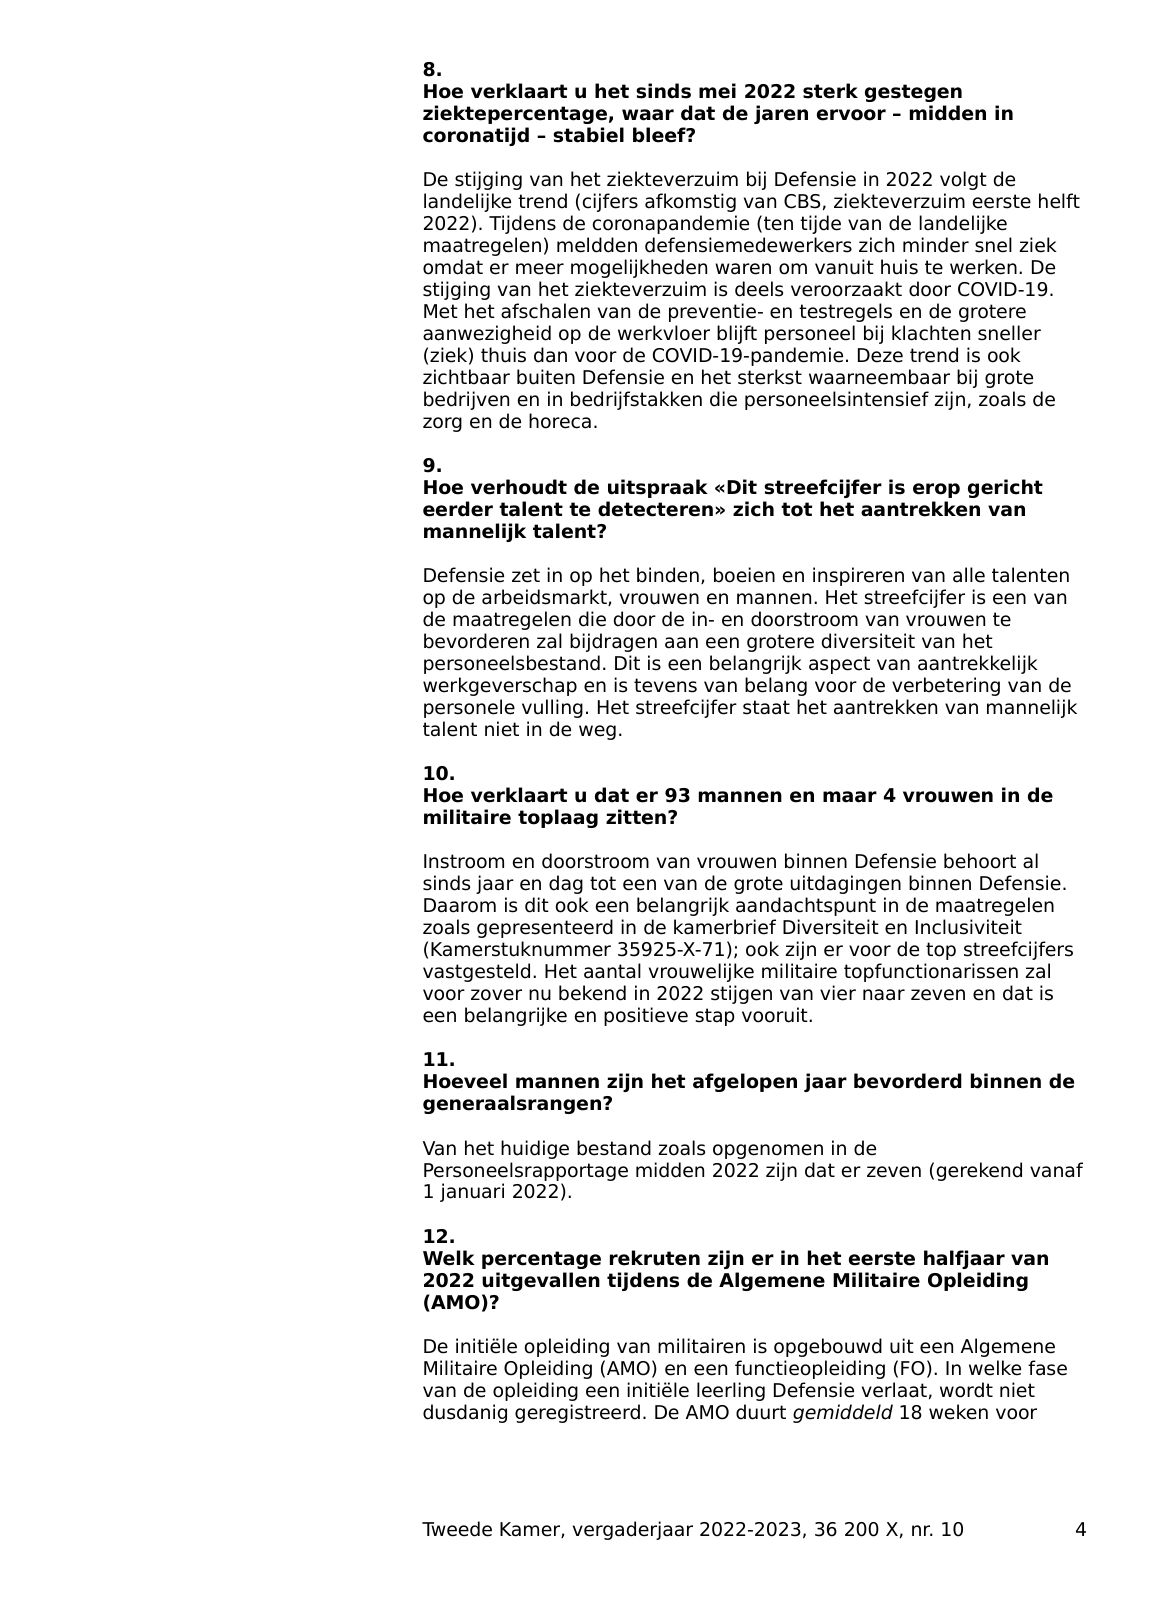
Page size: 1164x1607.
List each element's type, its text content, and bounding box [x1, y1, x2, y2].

text De initiële opleiding van militairen is opgebouwd uit een Algemene Militaire Opleiding (AMO) en een functieopleiding (FO). In welke fase van de opleiding een initiële leerling Defensie verlaat, wordt niet dusdanig geregistreerd. De AMO duurt gemiddeld 18 weken voor [422, 1336, 1087, 1424]
text Welk percentage rekruten zijn er in het eerste halfjaar van 2022 uitgevallen tijdens de Algemene Militaire Opleiding (AMO)? [422, 1248, 1087, 1313]
text De stijging van het ziekteverzuim bij Defensie in 2022 volgt de landelijke trend (cijfers afkomstig van CBS, ziekteverzuim eerste helft 2022). Tijdens de coronapandemie (ten tijde van de landelijke maatregelen) meldden defensiemedewerkers zich minder snel ziek omdat er meer mogelijkheden waren om vanuit huis te werken. De stijging van het ziekteverzuim is deels veroorzaakt door COVID-19. Met het afschalen van de preventie- en testregels en de grotere aanwezigheid op de werkvloer blijft personeel bij klachten sneller (ziek) thuis dan voor de COVID-19-pandemie. Deze trend is ook zichtbaar buiten Defensie en het sterkst waarneembaar bij grote bedrijven en in bedrijfstakken die personeelsintensief zijn, zoals de zorg en de horeca. [422, 169, 1087, 433]
text 11. [422, 1049, 1087, 1071]
text Hoe verhoudt de uitspraak «Dit streefcijfer is erop gericht eerder talent te detecteren» zich tot het aantrekken van mannelijk talent? [422, 477, 1087, 543]
text Instroom en doorstroom van vrouwen binnen Defensie behoort al sinds jaar en dag tot een van de grote uitdagingen binnen Defensie. Daarom is dit ook een belangrijk aandachtspunt in de maatregelen zoals gepresenteerd in de kamerbrief Diversiteit en Inclusiviteit (Kamerstuknummer 35925-X-71); ook zijn er voor de top streefcijfers vastgesteld. Het aantal vrouwelijke militaire topfunctionarissen zal voor zover nu bekend in 2022 stijgen van vier naar zeven en dat is een belangrijke en positieve stap vooruit. [422, 851, 1087, 1027]
text 9. [422, 455, 1087, 477]
text Hoeveel mannen zijn het afgelopen jaar bevorderd binnen de generaalsrangen? [422, 1071, 1087, 1115]
text Van het huidige bestand zoals opgenomen in de Personeelsrapportage midden 2022 zijn dat er zeven (gerekend vanaf 1 januari 2022). [422, 1137, 1087, 1203]
text Hoe verklaart u het sinds mei 2022 sterk gestegen ziektepercentage, waar dat de jaren ervoor – midden in coronatijd – stabiel bleef? [422, 81, 1087, 147]
text Defensie zet in op het binden, boeien en inspireren van alle talenten op de arbeidsmarkt, vrouwen en mannen. Het streefcijfer is een van de maatregelen die door de in- en doorstroom van vrouwen te bevorderen zal bijdragen aan een grotere diversiteit van het personeelsbestand. Dit is een belangrijk aspect van aantrekkelijk werkgeverschap en is tevens van belang voor de verbetering van de personele vulling. Het streefcijfer staat het aantrekken van mannelijk talent niet in de weg. [422, 565, 1087, 741]
text 8. [422, 59, 1087, 81]
text 10. [422, 763, 1087, 785]
text 12. [422, 1226, 1087, 1248]
text Hoe verklaart u dat er 93 mannen en maar 4 vrouwen in de militaire toplaag zitten? [422, 785, 1087, 829]
